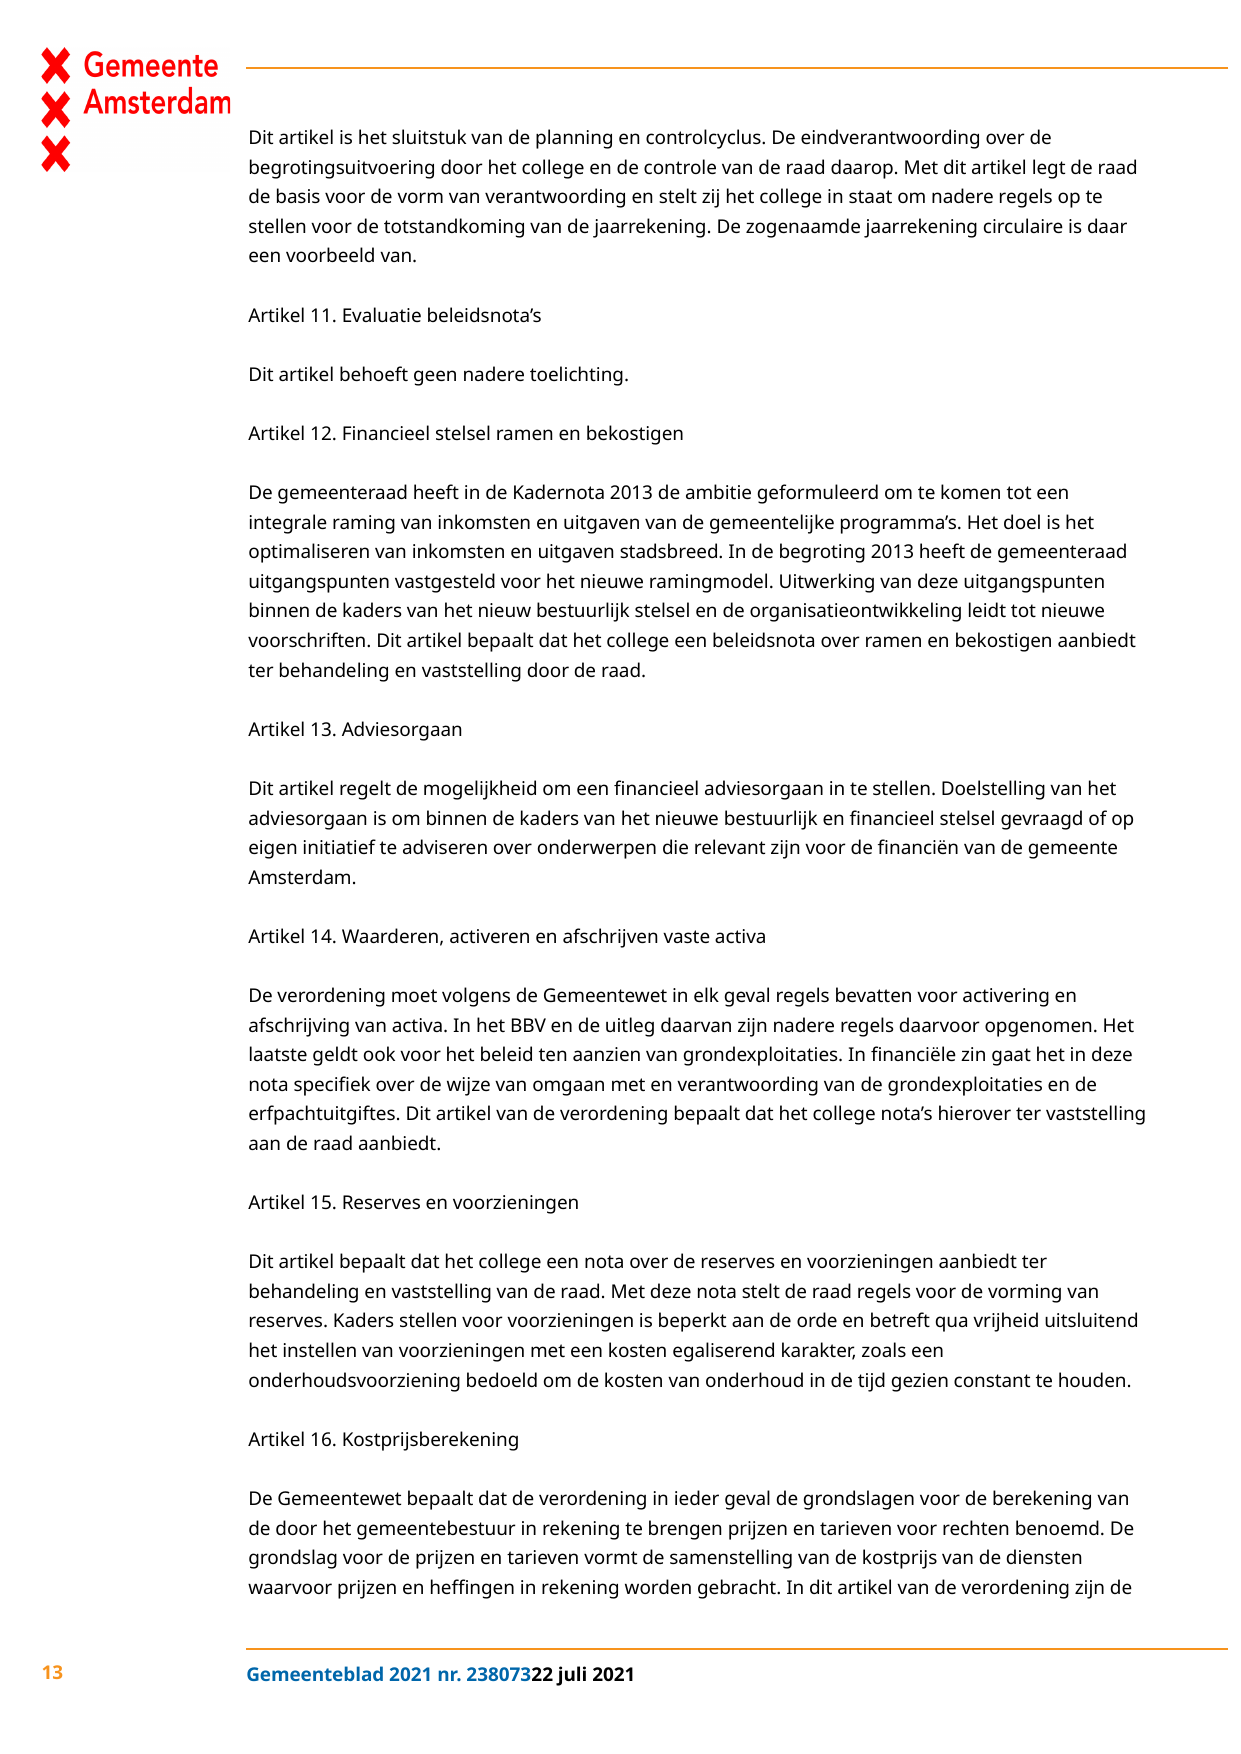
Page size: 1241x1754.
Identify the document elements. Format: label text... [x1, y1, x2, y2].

text Artikel 15. Reserves en voorzieningen [248, 1189, 1152, 1215]
text Dit artikel is het sluitstuk van de planning en controlcyclus. De eindverantwoording over de begrotingsuitvoering door het college en de controle van de raad daarop. Met dit artikel legt de raad de basis voor de vorm van verantwoording en stelt zij het college in staat om nadere regels op te stellen voor de totstandkoming van de jaarrekening. De zogenaamde jaarrekening circulaire is daar een voorbeeld van. [248, 124, 1152, 268]
text Dit artikel bepaalt dat het college een nota over de reserves en voorzieningen aanbiedt ter behandeling en vaststelling van de raad. Met deze nota stelt de raad regels voor de vorming van reserves. Kaders stellen voor voorzieningen is beperkt aan de orde en betreft qua vrijheid uitsluitend het instellen van voorzieningen met een kosten egaliserend karakter, zoals een onderhoudsvoorziening bedoeld om de kosten van onderhoud in de tijd gezien constant te houden. [248, 1248, 1152, 1393]
text Dit artikel behoeft geen nadere toelichting. [248, 361, 1152, 387]
text Artikel 11. Evaluatie beleidsnota’s [248, 302, 1152, 328]
text De Gemeentewet bepaalt dat de verordening in ieder geval de grondslagen voor de berekening van de door het gemeentebestuur in rekening te brengen prijzen en tarieven voor rechten benoemd. De grondslag voor de prijzen en tarieven vormt de samenstelling van de kostprijs van de diensten waarvoor prijzen en heffingen in rekening worden gebracht. In dit artikel van de verordening zijn de [248, 1485, 1152, 1600]
text Artikel 14. Waarderen, activeren en afschrijven vaste activa [248, 923, 1152, 949]
text De gemeenteraad heeft in de Kadernota 2013 de ambitie geformuleerd om te komen tot een integrale raming van inkomsten en uitgaven van de gemeentelijke programma’s. Het doel is het optimaliseren van inkomsten en uitgaven stadsbreed. In de begroting 2013 heeft de gemeenteraad uitgangspunten vastgesteld voor het nieuwe ramingmodel. Uitwerking van deze uitgangspunten binnen de kaders van het nieuw bestuurlijk stelsel en de organisatieontwikkeling leidt tot nieuwe voorschriften. Dit artikel bepaalt dat het college een beleidsnota over ramen en bekostigen aanbiedt ter behandeling en vaststelling door de raad. [248, 479, 1152, 683]
text Artikel 16. Kostprijsberekening [248, 1426, 1152, 1452]
text Artikel 13. Adviesorgaan [248, 716, 1152, 742]
picture [41, 47, 231, 172]
text De verordening moet volgens de Gemeentewet in elk geval regels bevatten voor activering en afschrijving van activa. In het BBV en de uitleg daarvan zijn nadere regels daarvoor opgenomen. Het laatste geldt ook voor het beleid ten aanzien van grondexploitaties. In financiële zin gaat het in deze nota specifiek over de wijze van omgaan met en verantwoording van de grondexploitaties en de erfpachtuitgiftes. Dit artikel van de verordening bepaalt dat het college nota’s hierover ter vaststelling aan de raad aanbiedt. [248, 982, 1152, 1156]
text Artikel 12. Financieel stelsel ramen en bekostigen [248, 420, 1152, 446]
text Dit artikel regelt de mogelijkheid om een financieel adviesorgaan in te stellen. Doelstelling van het adviesorgaan is om binnen de kaders van het nieuwe bestuurlijk en financieel stelsel gevraagd of op eigen initiatief te adviseren over onderwerpen die relevant zijn voor de financiën van de gemeente Amsterdam. [248, 775, 1152, 890]
